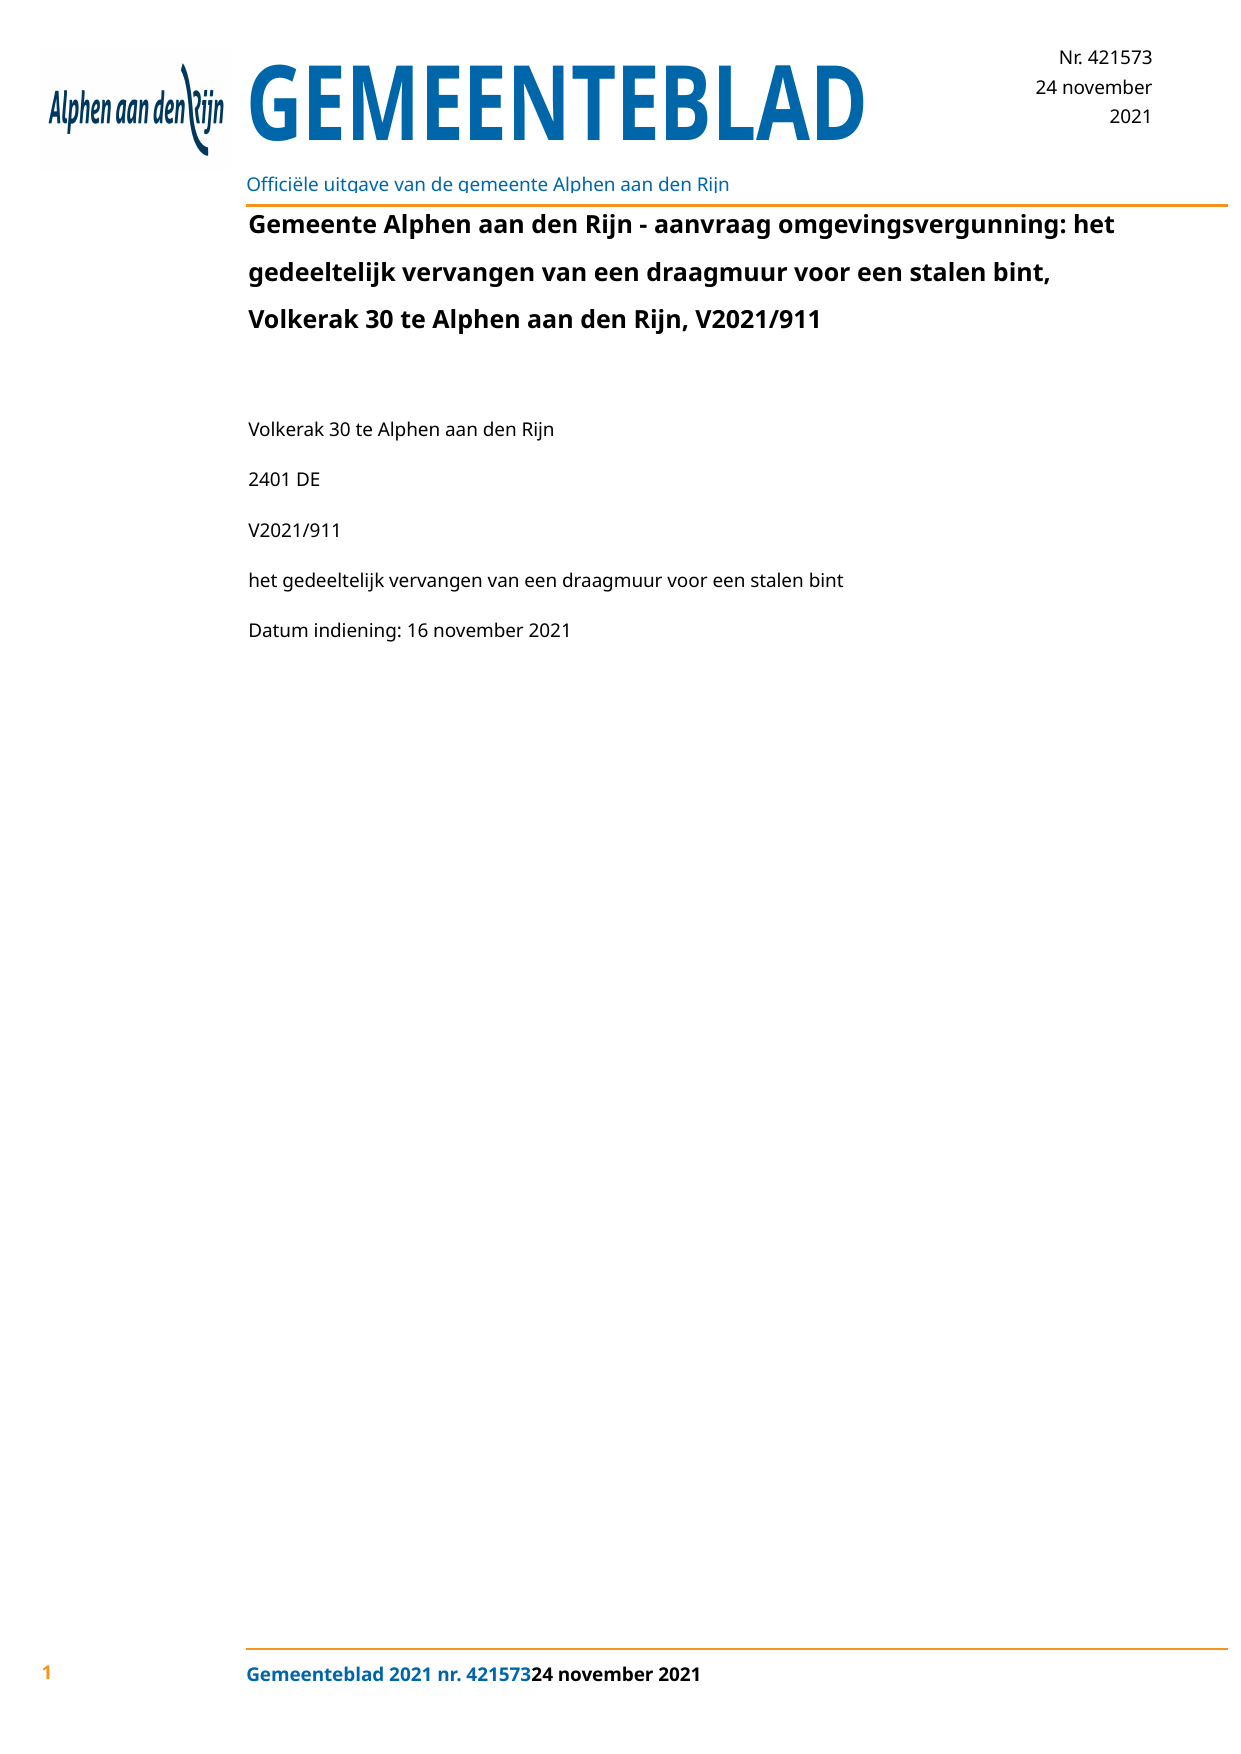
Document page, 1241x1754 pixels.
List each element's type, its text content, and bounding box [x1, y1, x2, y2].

text 2401 DE [248, 466, 1152, 492]
text Volkerak 30 te Alphen aan den Rijn [248, 416, 1152, 442]
picture [41, 47, 231, 172]
text Gemeente Alphen aan den Rijn - aanvraag omgevingsvergunning: het gedeeltelijk vervangen van een draagmuur voor een stalen bint, Volkerak 30 te Alphen aan den Rijn, V2021/911 [248, 207, 1152, 336]
text V2021/911 [248, 517, 1152, 542]
text Datum indiening: 16 november 2021 [248, 618, 1152, 643]
text het gedeeltelijk vervangen van een draagmuur voor een stalen bint [248, 567, 1152, 593]
